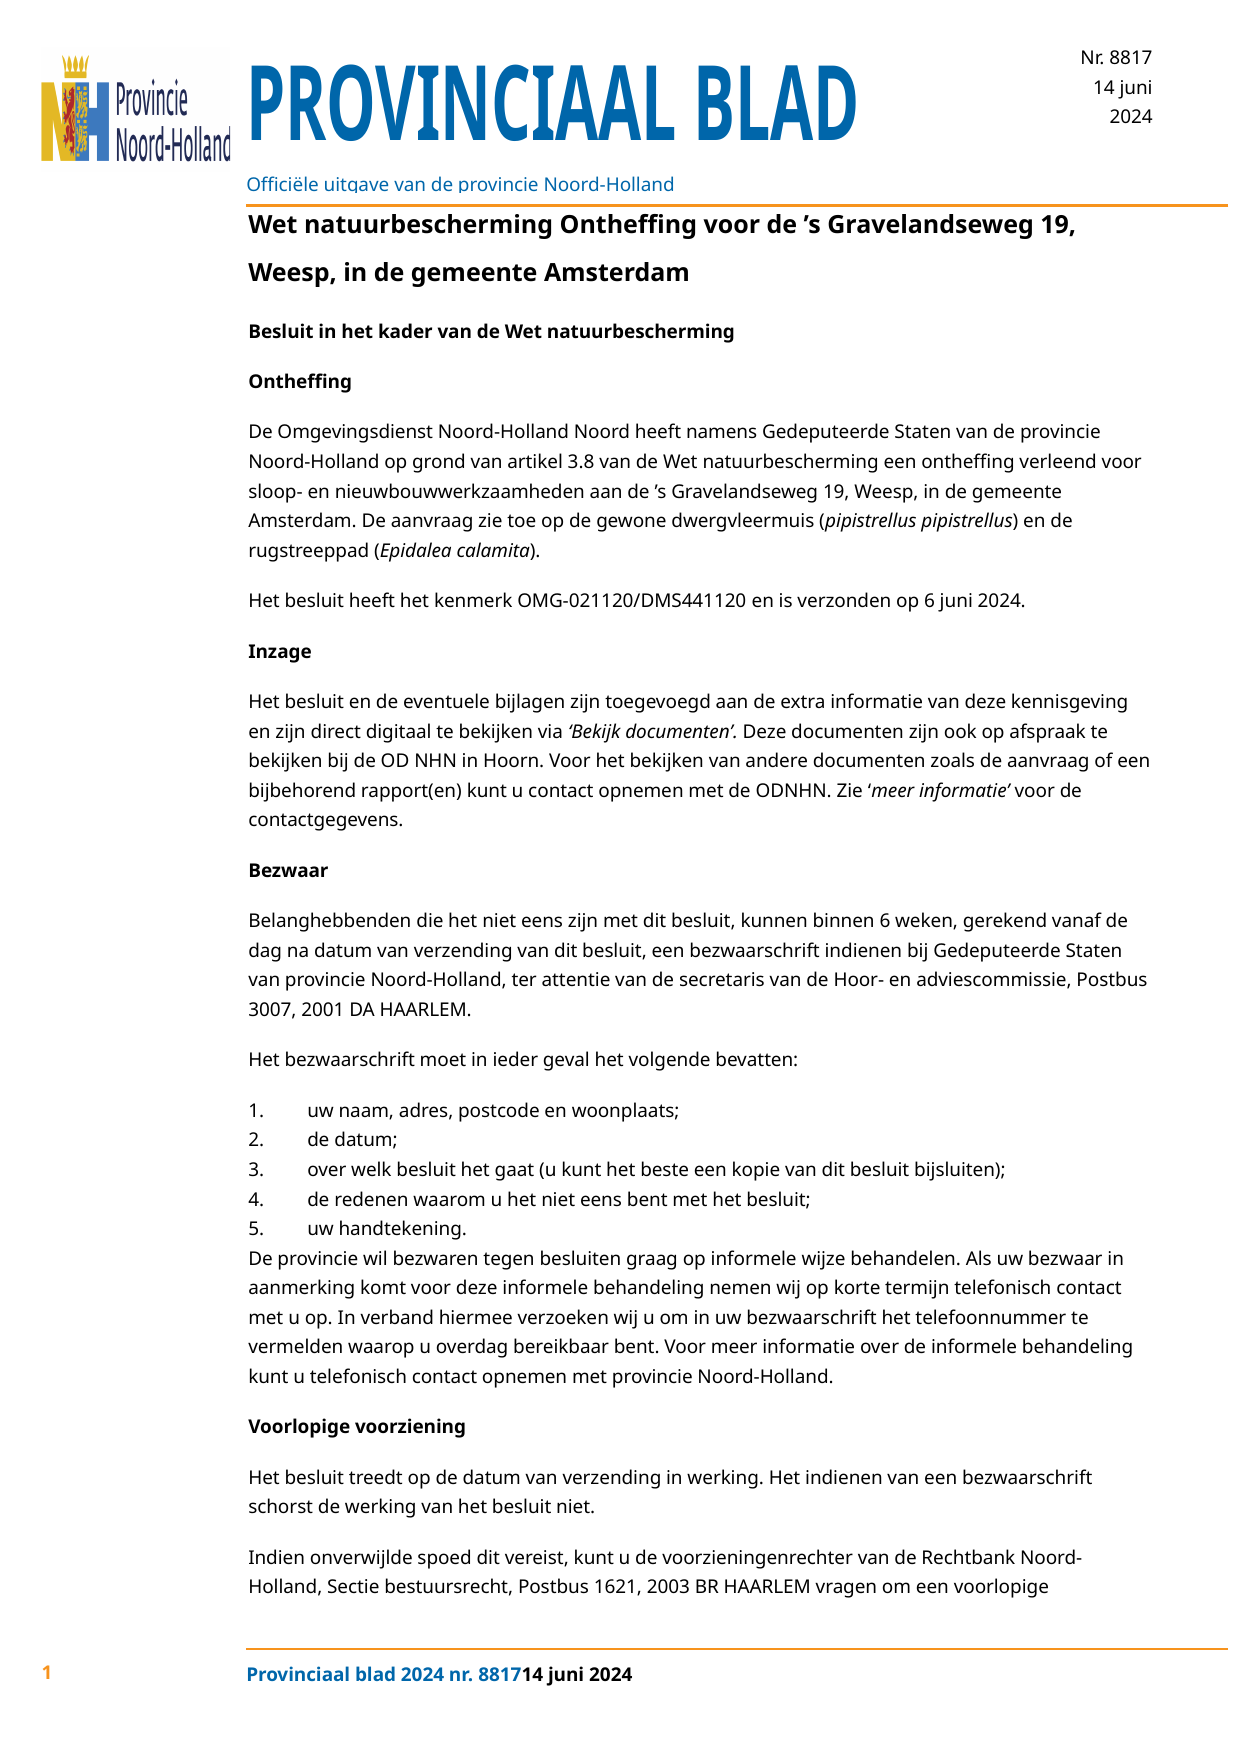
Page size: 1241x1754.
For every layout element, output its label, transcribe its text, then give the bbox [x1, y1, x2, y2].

text Indien onverwijlde spoed dit vereist, kunt u de voorzieningenrechter van de Rechtbank Noord-Holland, Sectie bestuursrecht, Postbus 1621, 2003 BR HAARLEM vragen om een voorlopige [248, 1544, 1152, 1599]
text Het bezwaarschrift moet in ieder geval het volgende bevatten: [248, 1047, 1152, 1072]
list uw naam, adres, postcode en woonplaats; [248, 1097, 1152, 1123]
text Bezwaar [248, 857, 1152, 883]
text Het besluit en de eventuele bijlagen zijn toegevoegd aan de extra informatie van deze kennisgeving en zijn direct digitaal te bekijken via ‘Bekijk documenten’. Deze documenten zijn ook op afspraak te bekijken bij de OD NHN in Hoorn. Voor het bekijken van andere documenten zoals de aanvraag of een bijbehorend rapport(en) kunt u contact opnemen met de ODNHN. Zie ‘meer informatie’ voor de contactgegevens. [248, 688, 1152, 832]
text Besluit in het kader van de Wet natuurbescherming [248, 318, 1152, 344]
text Wet natuurbescherming Ontheffing voor de ’s Gravelandseweg 19, Weesp, in de gemeente Amsterdam [248, 207, 1152, 288]
text De provincie wil bezwaren tegen besluiten graag op informele wijze behandelen. Als uw bezwaar in aanmerking komt voor deze informele behandeling nemen wij op korte termijn telefonisch contact met u op. In verband hiermee verzoeken wij u om in uw bezwaarschrift het telefoonnummer te vermelden waarop u overdag bereikbaar bent. Voor meer informatie over de informele behandeling kunt u telefonisch contact opnemen met provincie Noord-Holland. [248, 1245, 1152, 1389]
text Het besluit treedt op de datum van verzending in werking. Het indienen van een bezwaarschrift schorst de werking van het besluit niet. [248, 1464, 1152, 1519]
text Voorlopige voorziening [248, 1414, 1152, 1439]
text Het besluit heeft het kenmerk OMG-021120/DMS441120 en is verzonden op 6 juni 2024. [248, 587, 1152, 613]
text Inzage [248, 638, 1152, 664]
list de datum; [248, 1127, 1152, 1152]
list over welk besluit het gaat (u kunt het beste een kopie van dit besluit bijsluiten); [248, 1156, 1152, 1182]
text Ontheffing [248, 368, 1152, 394]
list uw handtekening. [248, 1215, 1152, 1241]
text Belanghebbenden die het niet eens zijn met dit besluit, kunnen binnen 6 weken, gerekend vanaf de dag na datum van verzending van dit besluit, een bezwaarschrift indienen bij Gedeputeerde Staten van provincie Noord-Holland, ter attentie van de secretaris van de Hoor- en adviescommissie, Postbus 3007, 2001 DA HAARLEM. [248, 907, 1152, 1022]
text De Omgevingsdienst Noord-Holland Noord heeft namens Gedeputeerde Staten van de provincie Noord-Holland op grond van artikel 3.8 van de Wet natuurbescherming een ontheffing verleend voor sloop- en nieuwbouwwerkzaamheden aan de ’s Gravelandseweg 19, Weesp, in de gemeente Amsterdam. De aanvraag zie toe op de gewone dwergvleermuis (pipistrellus pipistrellus) en de rugstreeppad (Epidalea calamita). [248, 419, 1152, 563]
picture [41, 47, 231, 172]
list de redenen waarom u het niet eens bent met het besluit; [248, 1186, 1152, 1212]
